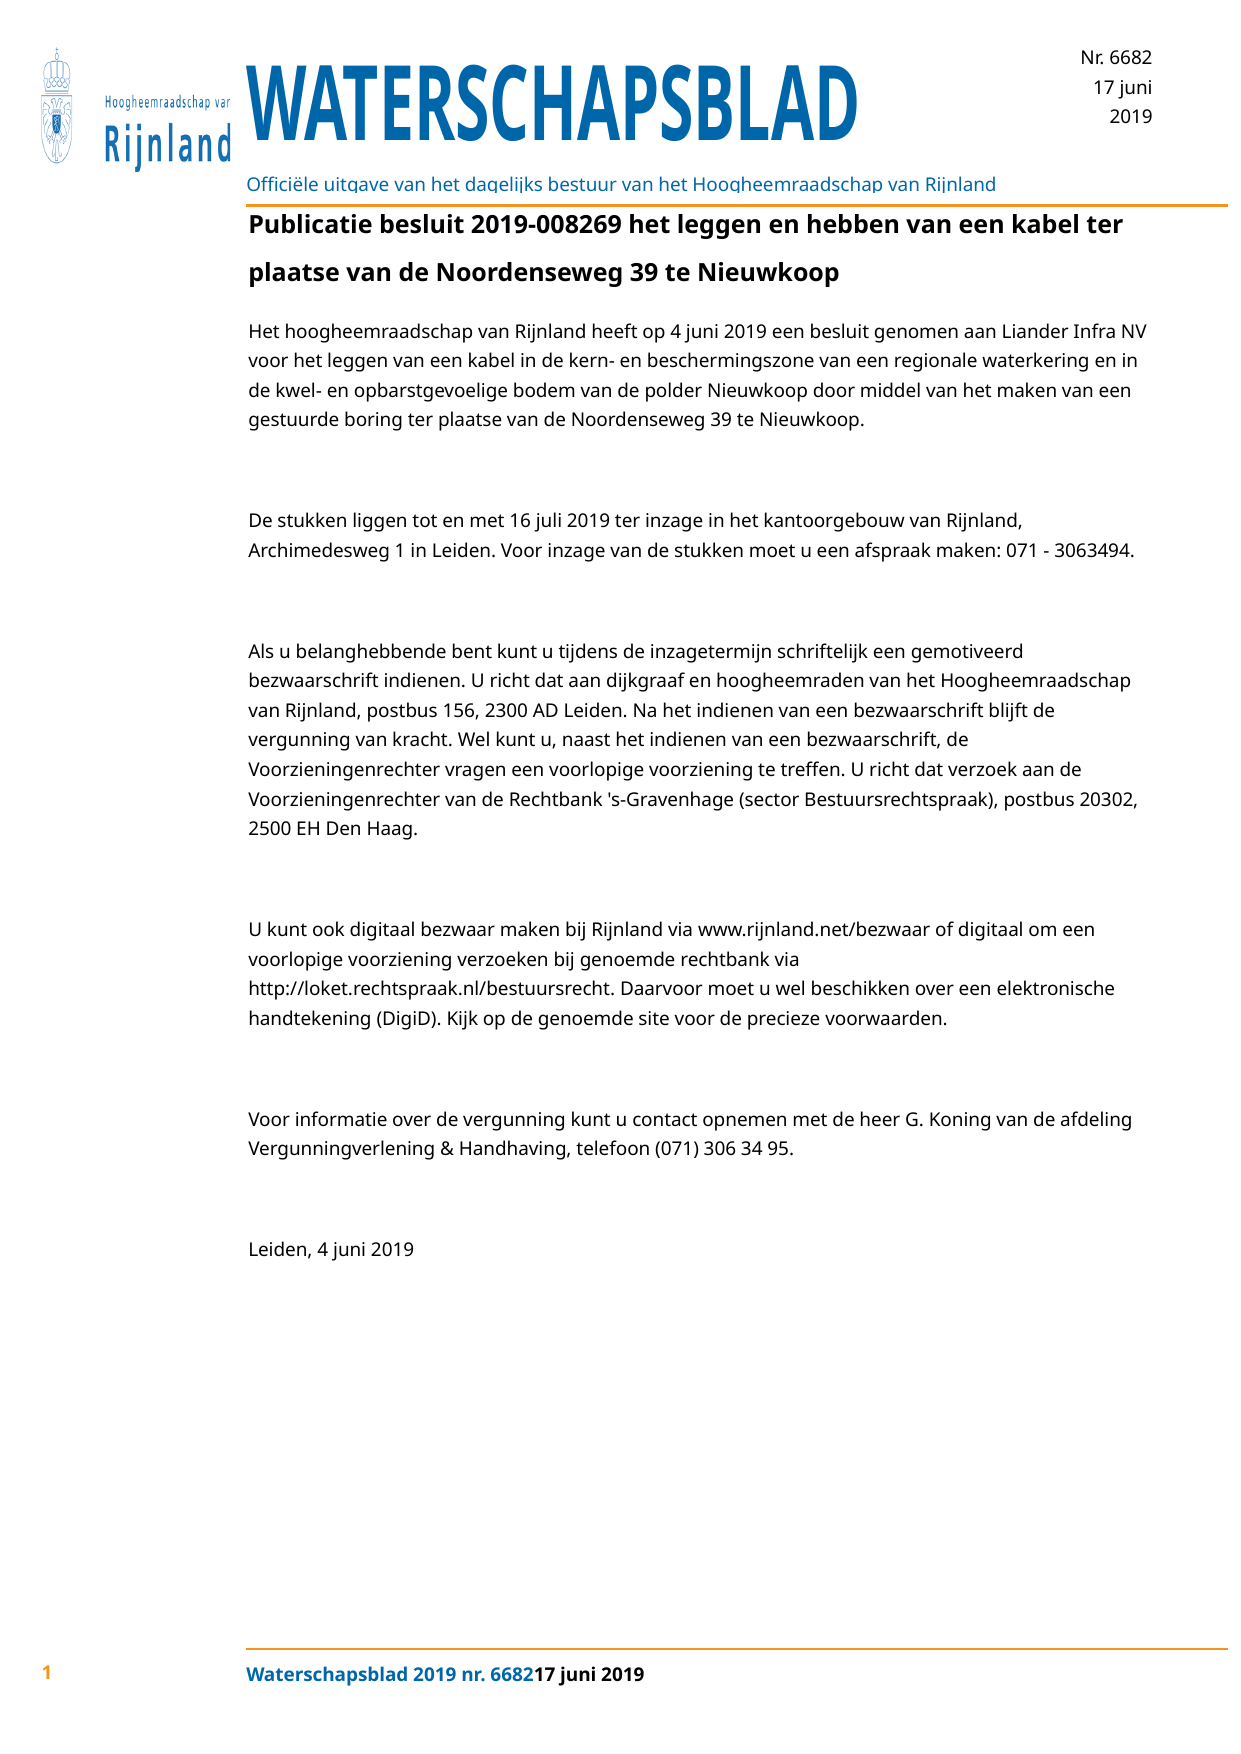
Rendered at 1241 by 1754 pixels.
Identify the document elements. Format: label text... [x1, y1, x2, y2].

text Het hoogheemraadschap van Rijnland heeft op 4 juni 2019 een besluit genomen aan Liander Infra NV voor het leggen van een kabel in de kern- en beschermingszone van een regionale waterkering en in de kwel- en opbarstgevoelige bodem van de polder Nieuwkoop door middel van het maken van een gestuurde boring ter plaatse van de Noordenseweg 39 te Nieuwkoop. [248, 318, 1152, 432]
text Als u belanghebbende bent kunt u tijdens de inzagetermijn schriftelijk een gemotiveerd bezwaarschrift indienen. U richt dat aan dijkgraaf en hoogheemraden van het Hoogheemraadschap van Rijnland, postbus 156, 2300 AD Leiden. Na het indienen van een bezwaarschrift blijft de vergunning van kracht. Wel kunt u, naast het indienen van een bezwaarschrift, de Voorzieningenrechter vragen een voorlopige voorziening te treffen. U richt dat verzoek aan de Voorzieningenrechter van de Rechtbank 's-Gravenhage (sector Bestuursrechtspraak), postbus 20302, 2500 EH Den Haag. [248, 638, 1152, 841]
text De stukken liggen tot en met 16 juli 2019 ter inzage in het kantoorgebouw van Rijnland, Archimedesweg 1 in Leiden. Voor inzage van de stukken moet u een afspraak maken: 071 - 3063494. [248, 507, 1152, 563]
text Publicatie besluit 2019-008269 het leggen en hebben van een kabel ter plaatse van de Noordenseweg 39 te Nieuwkoop [248, 207, 1152, 288]
text U kunt ook digitaal bezwaar maken bij Rijnland via www.rijnland.net/bezwaar of digitaal om een voorlopige voorziening verzoeken bij genoemde rechtbank via http://loket.rechtspraak.nl/bestuursrecht. Daarvoor moet u wel beschikken over een elektronische handtekening (DigiD). Kijk op de genoemde site voor de precieze voorwaarden. [248, 916, 1152, 1031]
text Leiden, 4 juni 2019 [248, 1236, 1152, 1262]
picture [41, 47, 231, 172]
text Voor informatie over de vergunning kunt u contact opnemen met de heer G. Koning van de afdeling Vergunningverlening & Handhaving, telefoon (071) 306 34 95. [248, 1106, 1152, 1161]
